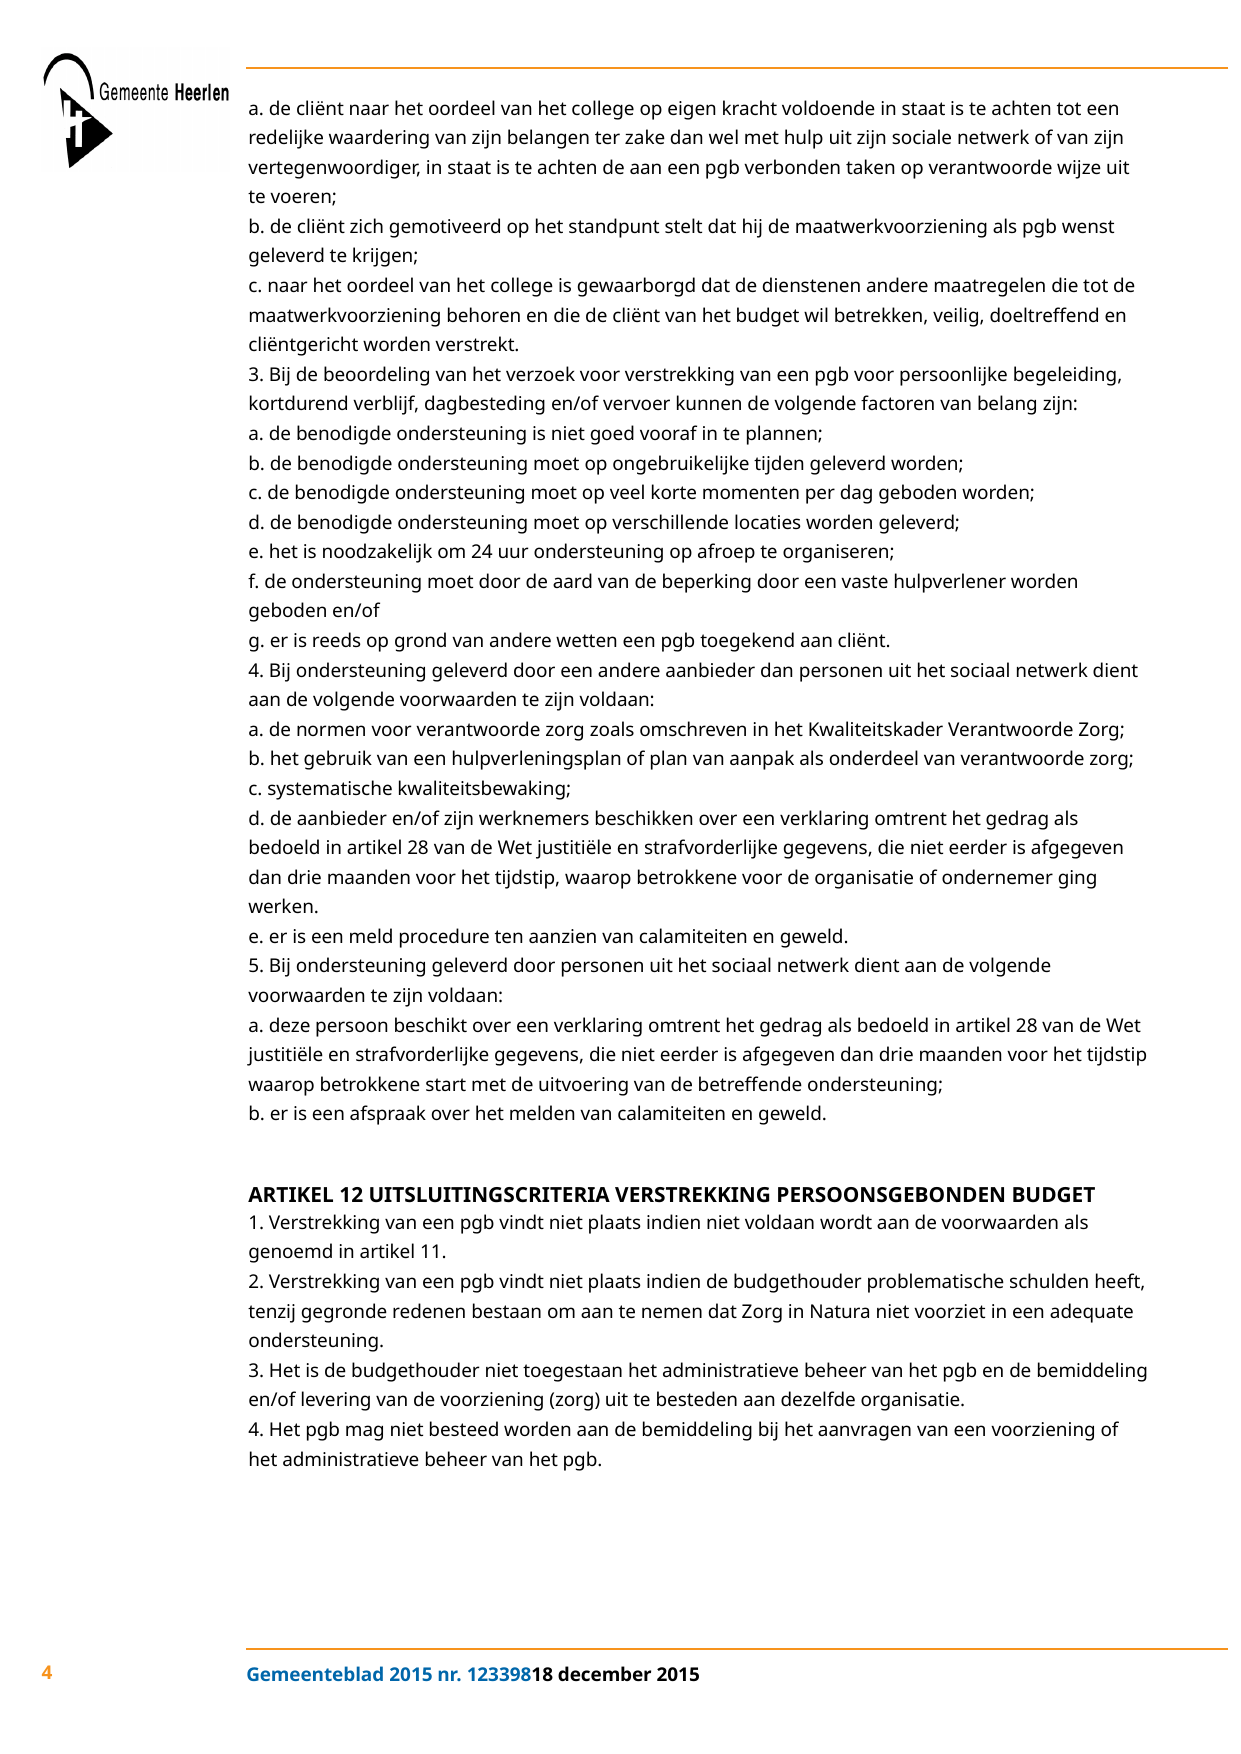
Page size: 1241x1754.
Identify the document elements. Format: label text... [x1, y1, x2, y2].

text ARTIKEL 12 UITSLUITINGSCRITERIA VERSTREKKING PERSOONSGEBONDEN BUDGET [248, 1181, 1152, 1209]
text 4. Bij ondersteuning geleverd door een andere aanbieder dan personen uit het sociaal netwerk dient aan de volgende voorwaarden te zijn voldaan: [248, 657, 1152, 712]
text b. de cliënt zich gemotiveerd op het standpunt stelt dat hij de maatwerkvoorziening als pgb wenst geleverd te krijgen; [248, 213, 1152, 268]
text e. het is noodzakelijk om 24 uur ondersteuning op afroep te organiseren; [248, 538, 1152, 564]
text a. deze persoon beschikt over een verklaring omtrent het gedrag als bedoeld in artikel 28 van de Wet justitiële en strafvorderlijke gegevens, die niet eerder is afgegeven dan drie maanden voor het tijdstip waarop betrokkene start met de uitvoering van de betreffende ondersteuning; [248, 1012, 1152, 1097]
text d. de aanbieder en/of zijn werknemers beschikken over een verklaring omtrent het gedrag als bedoeld in artikel 28 van de Wet justitiële en strafvorderlijke gegevens, die niet eerder is afgegeven dan drie maanden voor het tijdstip, waarop betrokkene voor de organisatie of ondernemer ging werken. [248, 805, 1152, 919]
text b. er is een afspraak over het melden van calamiteiten en geweld. [248, 1101, 1152, 1126]
text c. naar het oordeel van het college is gewaarborgd dat de dienstenen andere maatregelen die tot de maatwerkvoorziening behoren en die de cliënt van het budget wil betrekken, veilig, doeltreffend en cliëntgericht worden verstrekt. [248, 272, 1152, 357]
text 3. Bij de beoordeling van het verzoek voor verstrekking van een pgb voor persoonlijke begeleiding, kortdurend verblijf, dagbesteding en/of vervoer kunnen de volgende factoren van belang zijn: [248, 361, 1152, 416]
text 5. Bij ondersteuning geleverd door personen uit het sociaal netwerk dient aan de volgende voorwaarden te zijn voldaan: [248, 953, 1152, 1008]
text g. er is reeds op grond van andere wetten een pgb toegekend aan cliënt. [248, 627, 1152, 653]
text 2. Verstrekking van een pgb vindt niet plaats indien de budgethouder problematische schulden heeft, tenzij gegronde redenen bestaan om aan te nemen dat Zorg in Natura niet voorziet in een adequate ondersteuning. [248, 1268, 1152, 1353]
text 4. Het pgb mag niet besteed worden aan de bemiddeling bij het aanvragen van een voorziening of het administratieve beheer van het pgb. [248, 1416, 1152, 1471]
text 3. Het is de budgethouder niet toegestaan het administratieve beheer van het pgb en de bemiddeling en/of levering van de voorziening (zorg) uit te besteden aan dezelfde organisatie. [248, 1357, 1152, 1412]
text f. de ondersteuning moet door de aard van de beperking door een vaste hulpverlener worden geboden en/of [248, 568, 1152, 623]
text c. de benodigde ondersteuning moet op veel korte momenten per dag geboden worden; [248, 479, 1152, 505]
picture [41, 47, 231, 172]
text b. het gebruik van een hulpverleningsplan of plan van aanpak als onderdeel van verantwoorde zorg; [248, 746, 1152, 771]
text 1. Verstrekking van een pgb vindt niet plaats indien niet voldaan wordt aan de voorwaarden als genoemd in artikel 11. [248, 1209, 1152, 1264]
text c. systematische kwaliteitsbewaking; [248, 775, 1152, 801]
text e. er is een meld procedure ten aanzien van calamiteiten en geweld. [248, 923, 1152, 949]
text d. de benodigde ondersteuning moet op verschillende locaties worden geleverd; [248, 509, 1152, 535]
text a. de benodigde ondersteuning is niet goed vooraf in te plannen; [248, 420, 1152, 446]
text a. de normen voor verantwoorde zorg zoals omschreven in het Kwaliteitskader Verantwoorde Zorg; [248, 716, 1152, 742]
text b. de benodigde ondersteuning moet op ongebruikelijke tijden geleverd worden; [248, 450, 1152, 476]
text a. de cliënt naar het oordeel van het college op eigen kracht voldoende in staat is te achten tot een redelijke waardering van zijn belangen ter zake dan wel met hulp uit zijn sociale netwerk of van zijn vertegenwoordiger, in staat is te achten de aan een pgb verbonden taken op verantwoorde wijze uit te voeren; [248, 95, 1152, 209]
